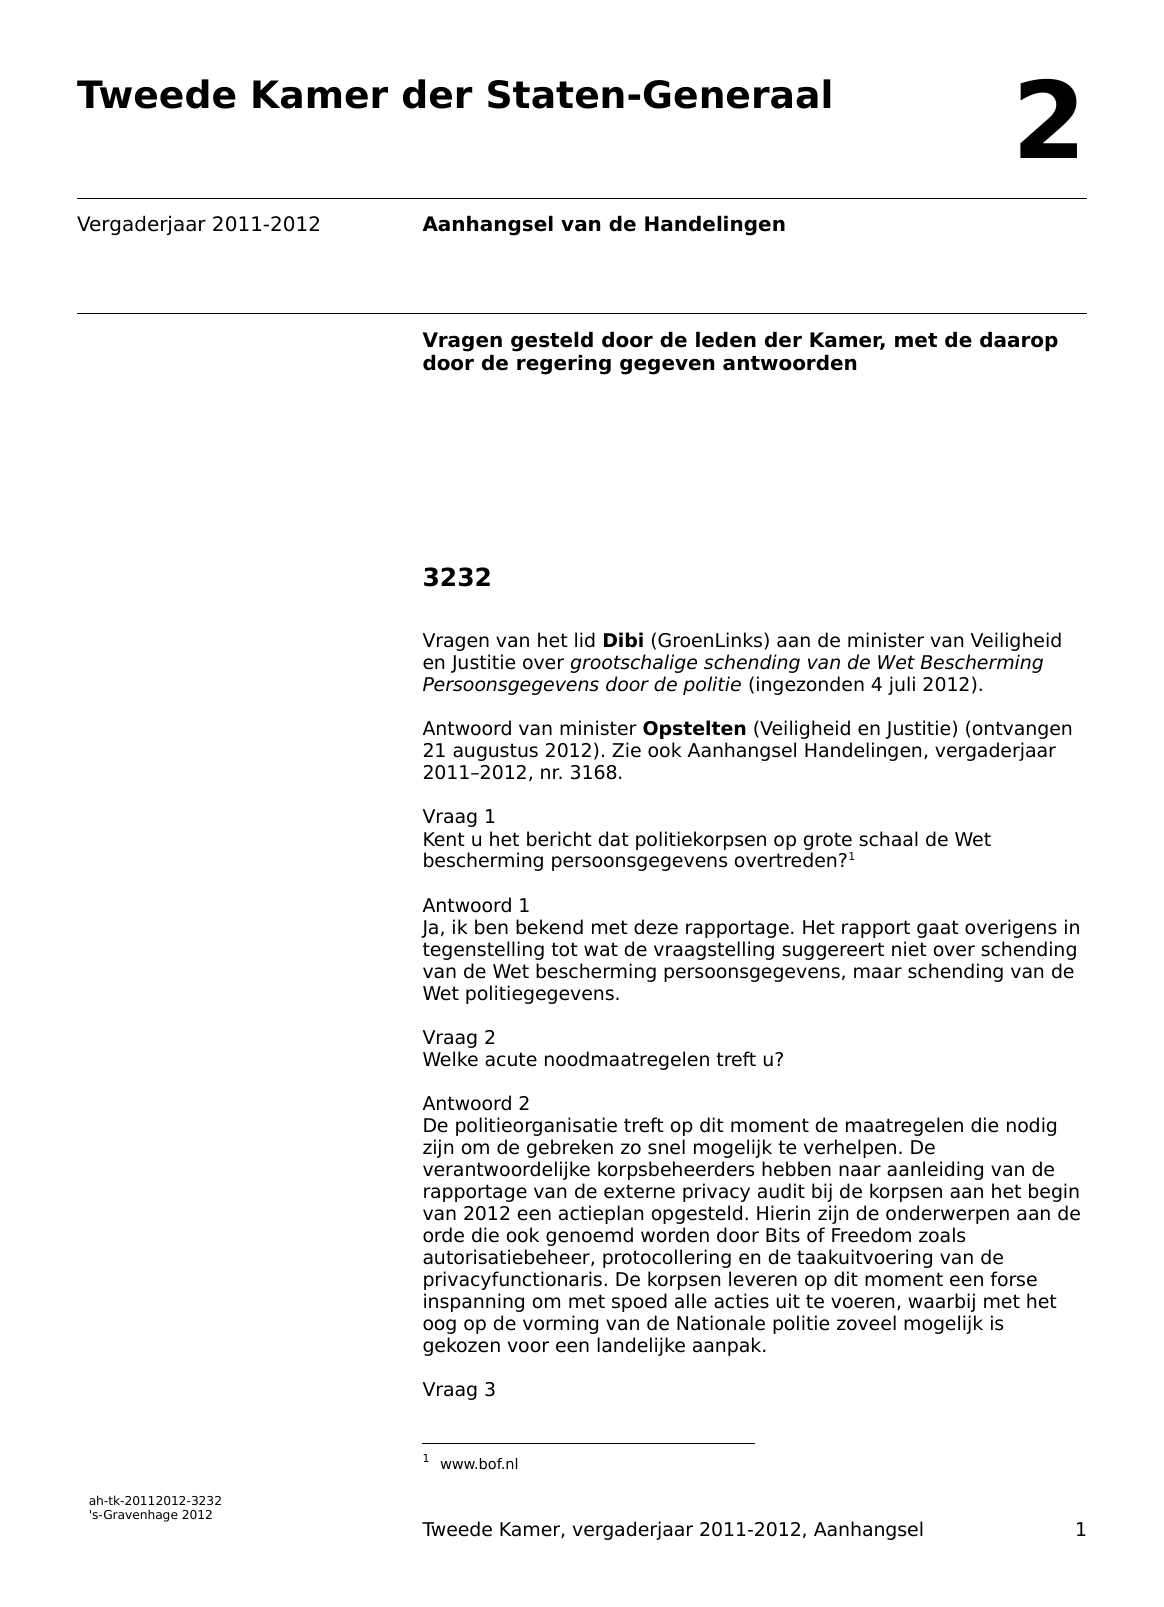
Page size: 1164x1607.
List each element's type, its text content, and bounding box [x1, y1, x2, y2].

table_cell Vragen gesteld door de leden der Kamer, met de daarop door de regering gegeven antwoorden [422, 314, 1087, 375]
text Antwoord 1 [422, 894, 1087, 917]
text Vraag 2 [422, 1027, 1087, 1049]
text Vraag 3 [422, 1379, 1087, 1401]
text ah-tk-20112012-3232 [88, 1494, 323, 1508]
text Vragen van het lid Dibi (GroenLinks) aan de minister van Veiligheid en Justitie over grootschalige schending van de Wet Bescherming Persoonsgegevens door de politie (ingezonden 4 juli 2012). [422, 630, 1087, 696]
text Antwoord van minister Opstelten (Veiligheid en Justitie) (ontvangen 21 augustus 2012). Zie ook Aanhangsel Handelingen, vergaderjaar 2011–2012, nr. 3168. [422, 718, 1087, 784]
table_cell Aanhangsel van de Handelingen [422, 199, 1087, 313]
table_cell [77, 314, 422, 375]
table_header Tweede Kamer der Staten-Generaal [77, 59, 886, 198]
text 3232 [422, 563, 1087, 592]
table_cell Vergaderjaar 2011-2012 [77, 199, 422, 313]
text Vraag 1 [422, 806, 1087, 828]
table_header 2 [886, 59, 1087, 198]
text De politieorganisatie treft op dit moment de maatregelen die nodig zijn om de gebreken zo snel mogelijk te verhelpen. De verantwoordelijke korpsbeheerders hebben naar aanleiding van de rapportage van de externe privacy audit bij de korpsen aan het begin van 2012 een actieplan opgesteld. Hierin zijn de onderwerpen aan de orde die ook genoemd worden door Bits of Freedom zoals autorisatiebeheer, protocollering en de taakuitvoering van de privacyfunctionaris. De korpsen leveren op dit moment een forse inspanning om met spoed alle acties uit te voeren, waarbij met het oog op de vorming van de Nationale politie zoveel mogelijk is gekozen voor een landelijke aanpak. [422, 1115, 1087, 1357]
text Kent u het bericht dat politiekorpsen op grote schaal de Wet bescherming persoonsgegevens overtreden? [422, 828, 1087, 872]
text Antwoord 2 [422, 1093, 1087, 1115]
text www.bof.nl [422, 1452, 1087, 1474]
text Ja, ik ben bekend met deze rapportage. Het rapport gaat overigens in tegenstelling tot wat de vraagstelling suggereert niet over schending van de Wet bescherming persoonsgegevens, maar schending van de Wet politiegegevens. [422, 917, 1087, 1004]
text 's-Gravenhage 2012 [88, 1508, 323, 1522]
text Welke acute noodmaatregelen treft u? [422, 1049, 1087, 1071]
